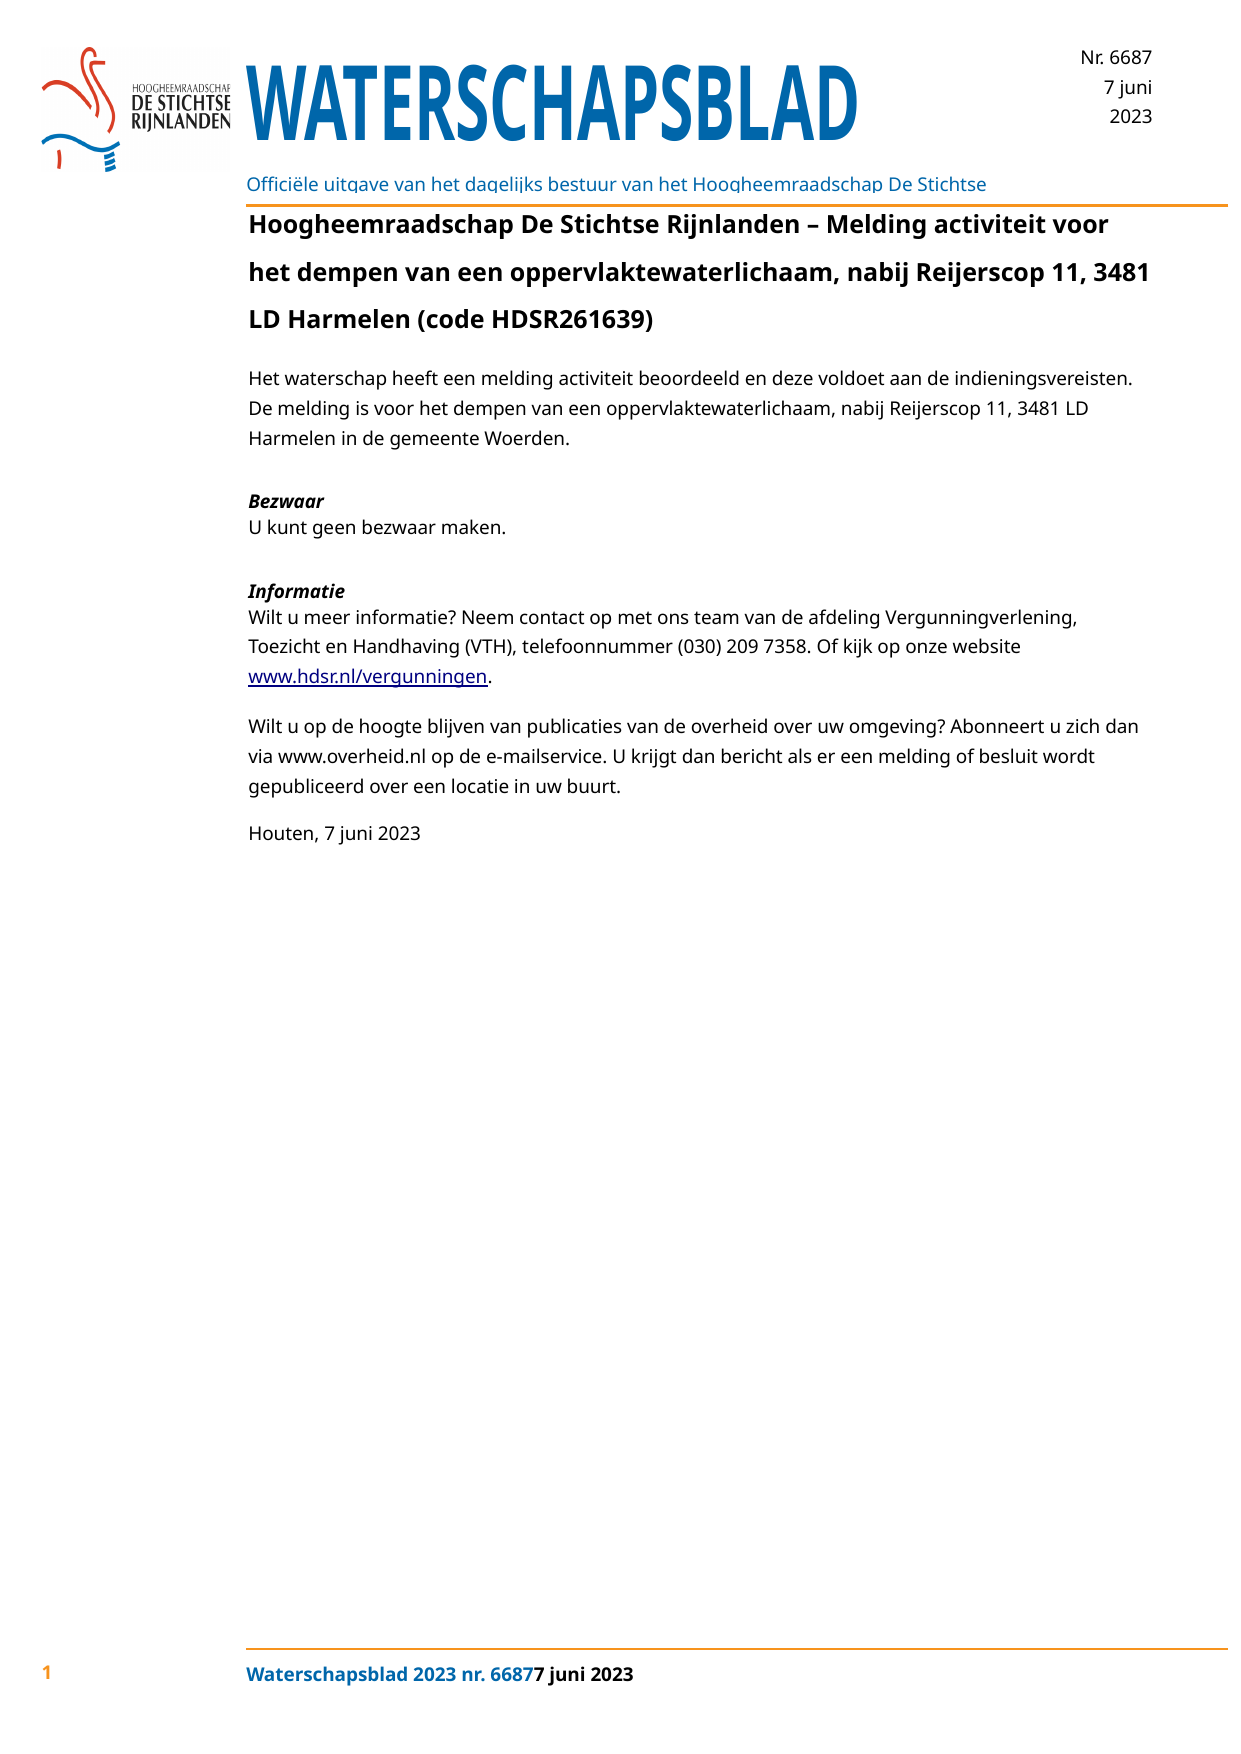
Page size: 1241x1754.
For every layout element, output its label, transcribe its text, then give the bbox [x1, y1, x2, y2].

text Hoogheemraadschap De Stichtse Rijnlanden – Melding activiteit voor het dempen van een oppervlaktewaterlichaam, nabij Reijerscop 11, 3481 LD Harmelen (code HDSR261639) [248, 207, 1152, 336]
picture [41, 47, 231, 172]
text Informatie [248, 578, 1152, 604]
text Houten, 7 juni 2023 [248, 821, 1152, 846]
text U kunt geen bezwaar maken. [248, 514, 1152, 540]
text Wilt u op de hoogte blijven van publicaties van de overheid over uw omgeving? Abonneert u zich dan via www.overheid.nl op de e-mailservice. U krijgt dan bericht als er een melding of besluit wordt gepubliceerd over een locatie in uw buurt. [248, 714, 1152, 798]
text Wilt u meer informatie? Neem contact op met ons team van de afdeling Vergunningverlening, Toezicht en Handhaving (VTH), telefoonnummer (030) 209 7358. Of kijk op onze website www.hdsr.nl/vergunningen. [248, 604, 1152, 689]
text Het waterschap heeft een melding activiteit beoordeeld en deze voldoet aan de indieningsvereisten. De melding is voor het dempen van een oppervlaktewaterlichaam, nabij Reijerscop 11, 3481 LD Harmelen in de gemeente Woerden. [248, 366, 1152, 450]
text Bezwaar [248, 489, 1152, 514]
